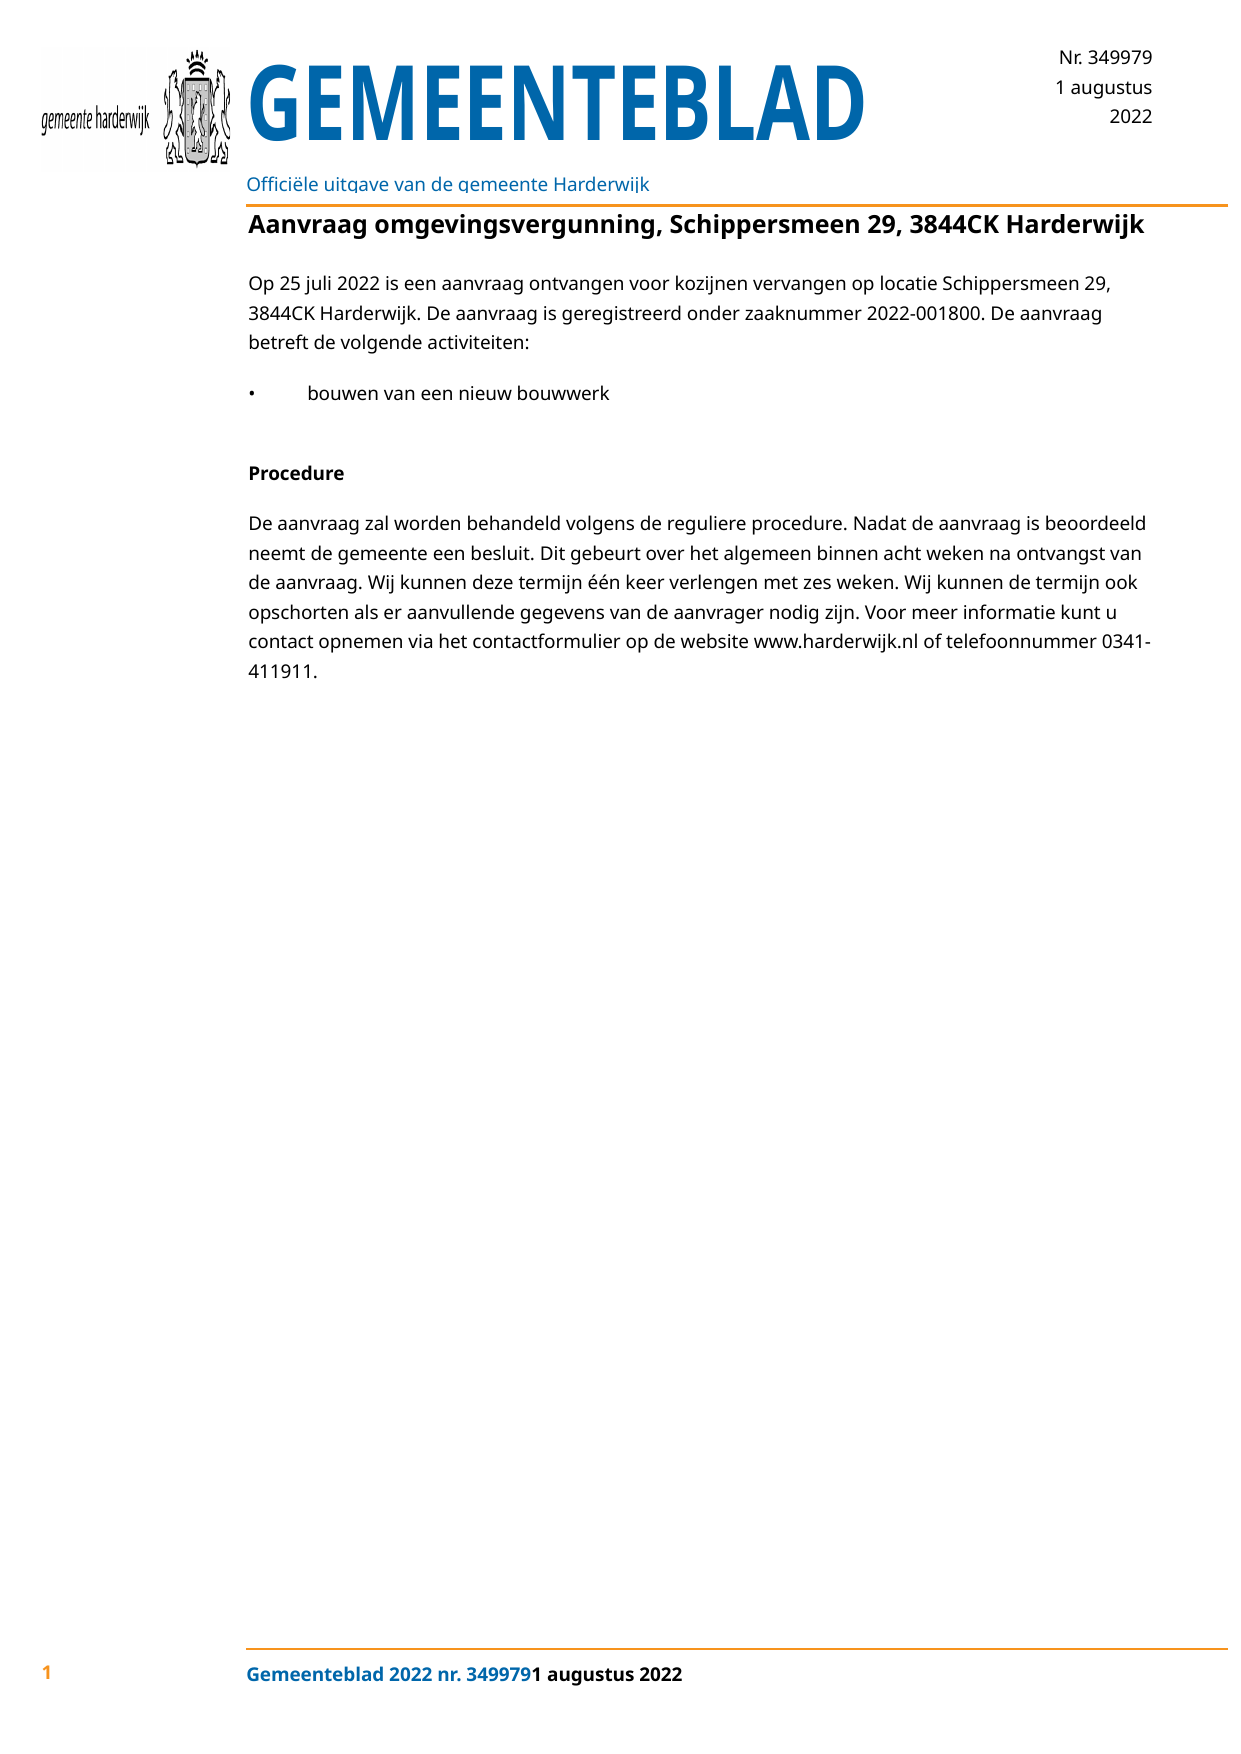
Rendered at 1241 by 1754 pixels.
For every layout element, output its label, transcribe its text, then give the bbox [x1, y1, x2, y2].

text Op 25 juli 2022 is een aanvraag ontvangen voor kozijnen vervangen op locatie Schippersmeen 29, 3844CK Harderwijk. De aanvraag is geregistreerd onder zaaknummer 2022-001800. De aanvraag betreft de volgende activiteiten: [248, 270, 1152, 355]
text De aanvraag zal worden behandeld volgens de reguliere procedure. Nadat de aanvraag is beoordeeld neemt de gemeente een besluit. Dit gebeurt over het algemeen binnen acht weken na ontvangst van de aanvraag. Wij kunnen deze termijn één keer verlengen met zes weken. Wij kunnen de termijn ook opschorten als er aanvullende gegevens van de aanvrager nodig zijn. Voor meer informatie kunt u contact opnemen via het contactformulier op de website www.harderwijk.nl of telefoonnummer 0341-411911. [248, 510, 1152, 684]
picture [41, 47, 231, 172]
list bouwen van een nieuw bouwwerk [248, 380, 1152, 406]
text Procedure [248, 460, 1152, 486]
text Aanvraag omgevingsvergunning, Schippersmeen 29, 3844CK Harderwijk [248, 207, 1152, 241]
